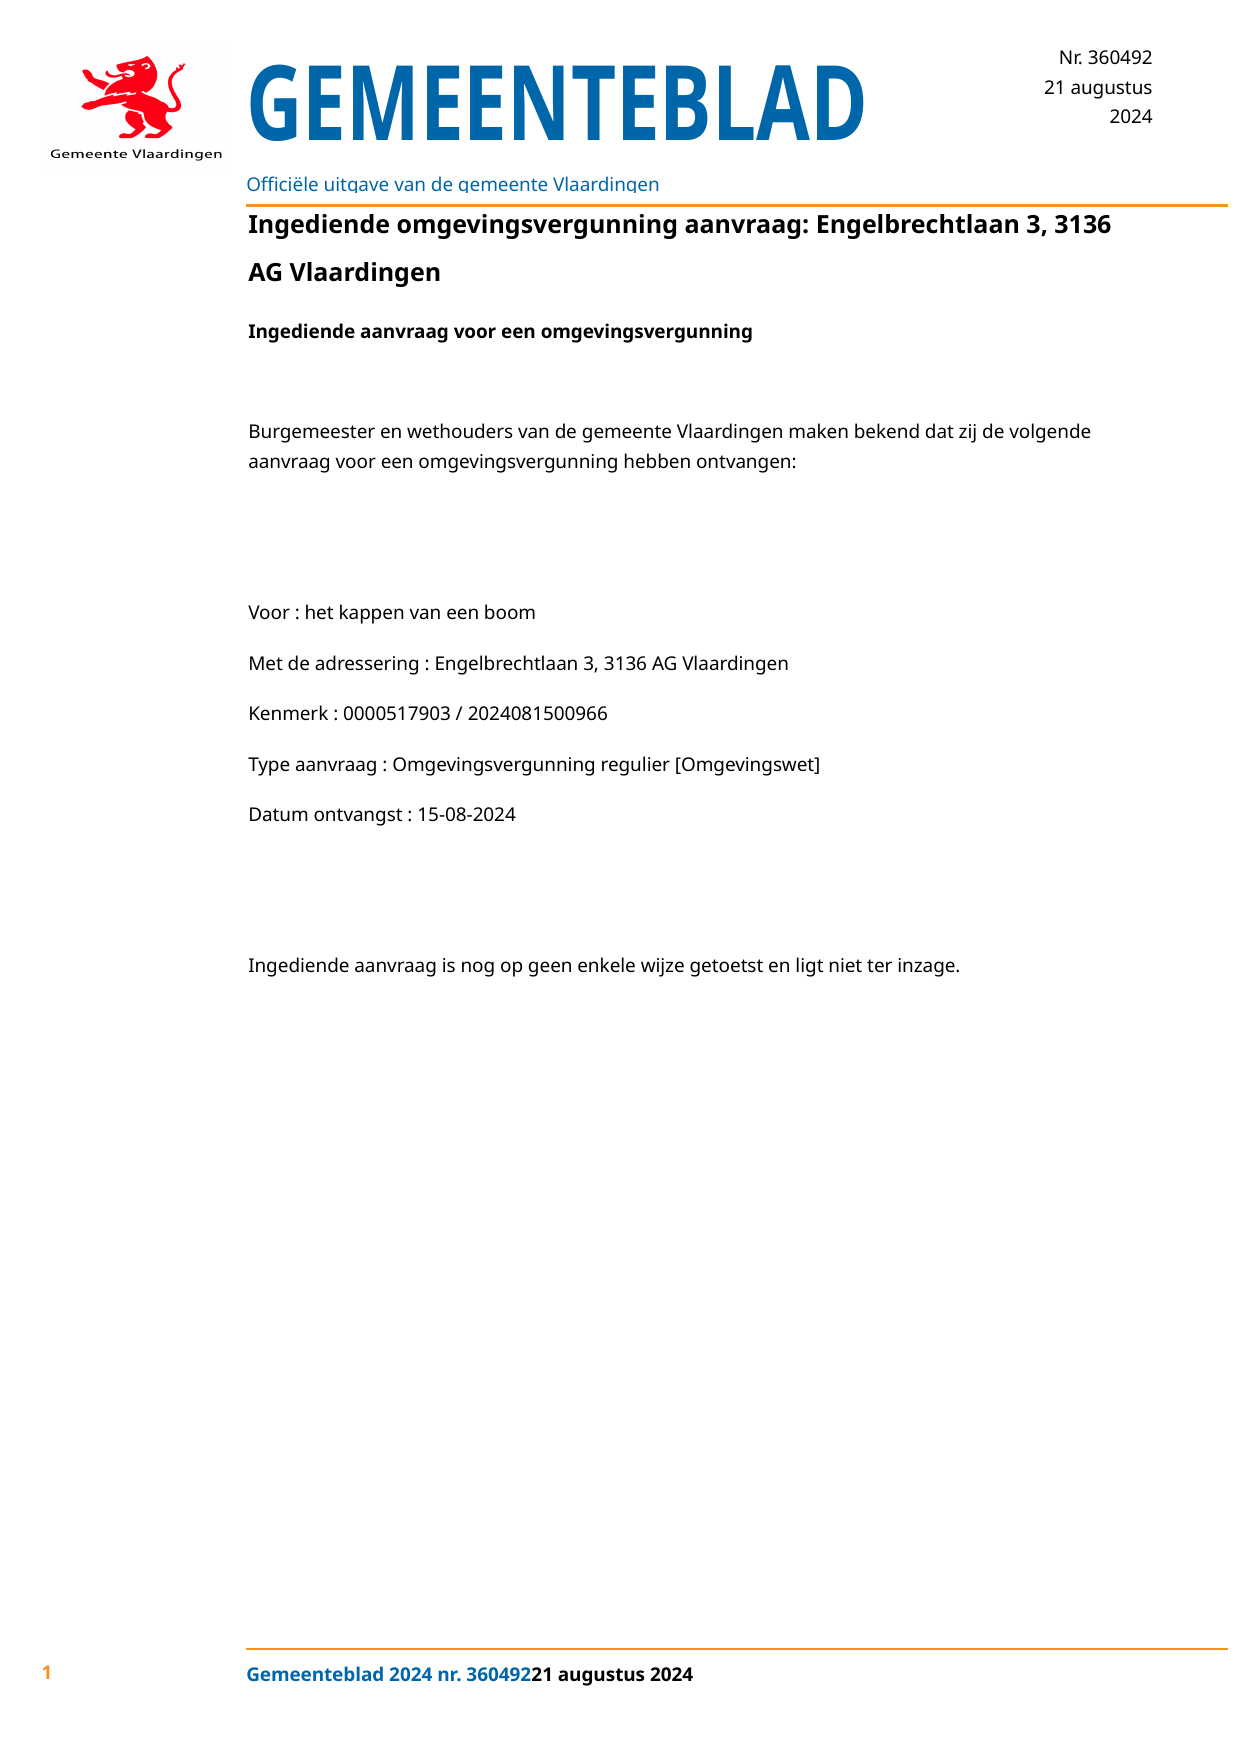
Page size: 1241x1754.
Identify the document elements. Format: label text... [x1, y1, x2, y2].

text Met de adressering : Engelbrechtlaan 3, 3136 AG Vlaardingen [248, 650, 1152, 676]
text Voor : het kappen van een boom [248, 599, 1152, 625]
picture [41, 47, 231, 172]
text Burgemeester en wethouders van de gemeente Vlaardingen maken bekend dat zij de volgende aanvraag voor een omgevingsvergunning hebben ontvangen: [248, 419, 1152, 474]
text Ingediende omgevingsvergunning aanvraag: Engelbrechtlaan 3, 3136 AG Vlaardingen [248, 207, 1152, 288]
text Datum ontvangst : 15-08-2024 [248, 801, 1152, 827]
text Type aanvraag : Omgevingsvergunning regulier [Omgevingswet] [248, 751, 1152, 777]
text Ingediende aanvraag voor een omgevingsvergunning [248, 318, 1152, 344]
text Kenmerk : 0000517903 / 2024081500966 [248, 700, 1152, 726]
text Ingediende aanvraag is nog op geen enkele wijze getoetst en ligt niet ter inzage. [248, 952, 1152, 978]
